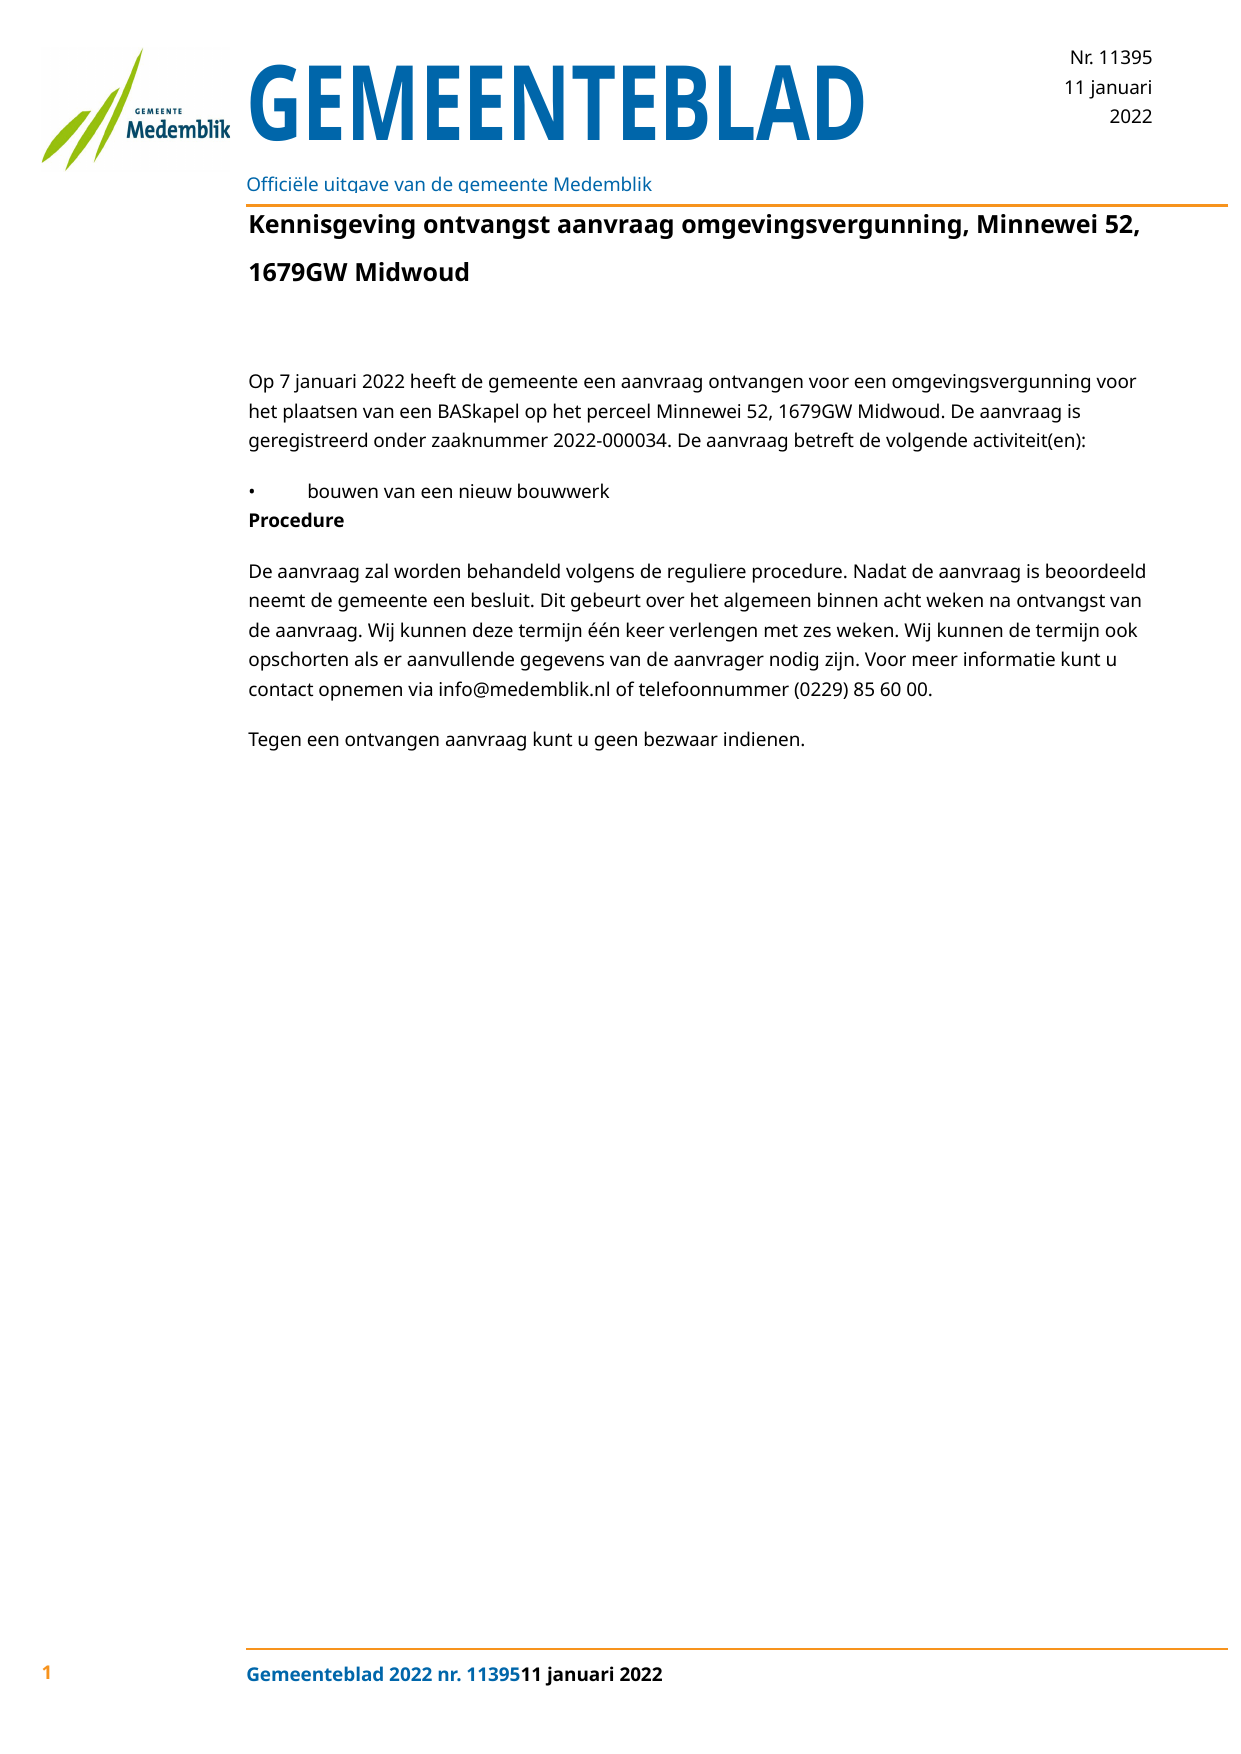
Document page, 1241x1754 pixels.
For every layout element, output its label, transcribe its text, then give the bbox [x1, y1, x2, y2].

text Tegen een ontvangen aanvraag kunt u geen bezwaar indienen. [248, 727, 1152, 752]
text Op 7 januari 2022 heeft de gemeente een aanvraag ontvangen voor een omgevingsvergunning voor het plaatsen van een BASkapel op het perceel Minnewei 52, 1679GW Midwoud. De aanvraag is geregistreerd onder zaaknummer 2022-000034. De aanvraag betreft de volgende activiteit(en): [248, 368, 1152, 453]
picture [41, 47, 231, 172]
list bouwen van een nieuw bouwwerk [248, 478, 1152, 504]
text Procedure [248, 507, 1152, 533]
text Kennisgeving ontvangst aanvraag omgevingsvergunning, Minnewei 52, 1679GW Midwoud [248, 207, 1152, 288]
text De aanvraag zal worden behandeld volgens de reguliere procedure. Nadat de aanvraag is beoordeeld neemt de gemeente een besluit. Dit gebeurt over het algemeen binnen acht weken na ontvangst van de aanvraag. Wij kunnen deze termijn één keer verlengen met zes weken. Wij kunnen de termijn ook opschorten als er aanvullende gegevens van de aanvrager nodig zijn. Voor meer informatie kunt u contact opnemen via info@medemblik.nl of telefoonnummer (0229) 85 60 00. [248, 558, 1152, 702]
